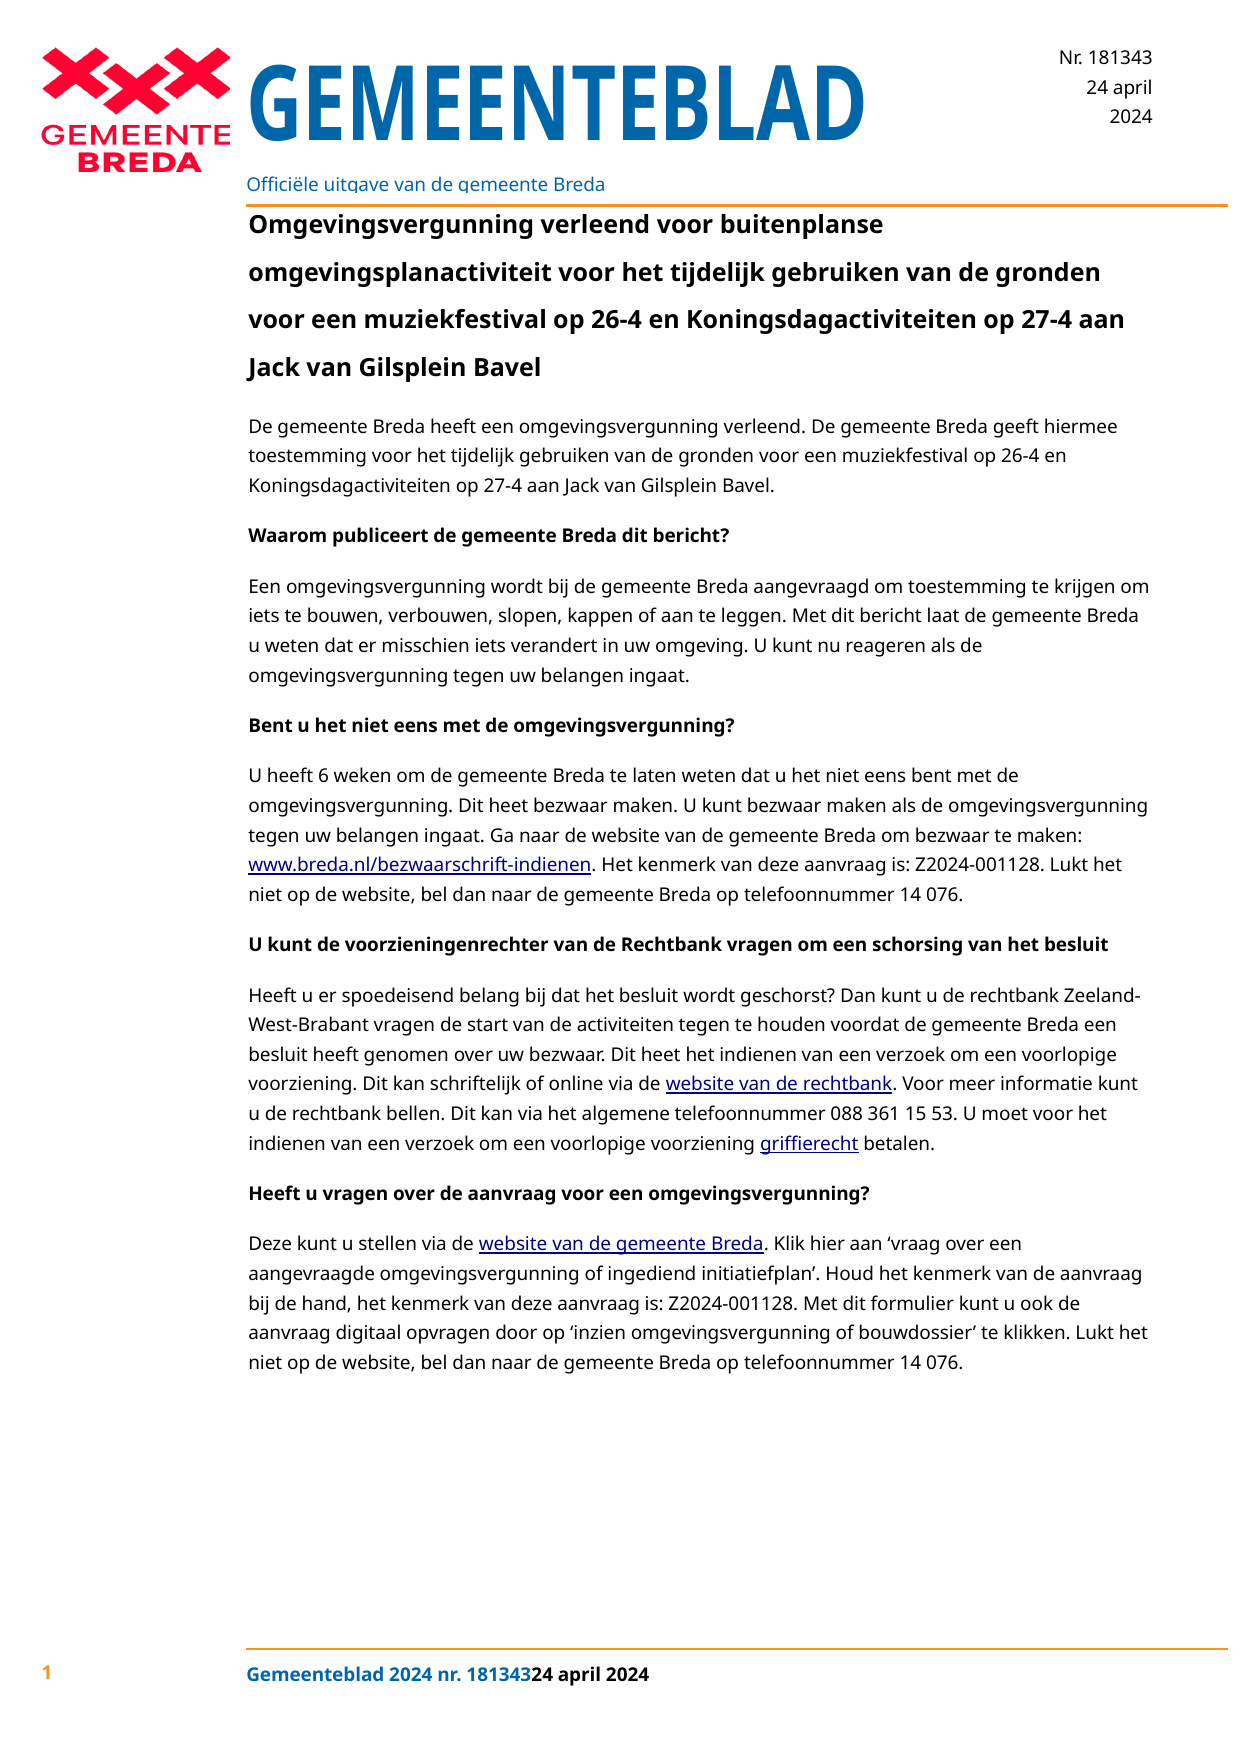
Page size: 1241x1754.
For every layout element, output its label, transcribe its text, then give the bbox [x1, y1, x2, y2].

text Omgevingsvergunning verleend voor buitenplanse omgevingsplanactiviteit voor het tijdelijk gebruiken van de gronden voor een muziekfestival op 26-4 en Koningsdagactiviteiten op 27-4 aan Jack van Gilsplein Bavel [248, 207, 1152, 384]
text Een omgevingsvergunning wordt bij de gemeente Breda aangevraagd om toestemming te krijgen om iets te bouwen, verbouwen, slopen, kappen of aan te leggen. Met dit bericht laat de gemeente Breda u weten dat er misschien iets verandert in uw omgeving. U kunt nu reageren als de omgevingsvergunning tegen uw belangen ingaat. [248, 573, 1152, 688]
text Bent u het niet eens met de omgevingsvergunning? [248, 712, 1152, 738]
text U heeft 6 weken om de gemeente Breda te laten weten dat u het niet eens bent met de omgevingsvergunning. Dit heet bezwaar maken. U kunt bezwaar maken als de omgevingsvergunning tegen uw belangen ingaat. Ga naar de website van de gemeente Breda om bezwaar te maken: www.breda.nl/bezwaarschrift-indienen. Het kenmerk van deze aanvraag is: Z2024-001128. Lukt het niet op de website, bel dan naar de gemeente Breda op telefoonnummer 14 076. [248, 763, 1152, 907]
text Deze kunt u stellen via de website van de gemeente Breda. Klik hier aan ‘vraag over een aangevraagde omgevingsvergunning of ingediend initiatiefplan’. Houd het kenmerk van de aanvraag bij de hand, het kenmerk van deze aanvraag is: Z2024-001128. Met dit formulier kunt u ook de aanvraag digitaal opvragen door op ‘inzien omgevingsvergunning of bouwdossier’ te klikken. Lukt het niet op de website, bel dan naar de gemeente Breda op telefoonnummer 14 076. [248, 1231, 1152, 1375]
text Heeft u vragen over de aanvraag voor een omgevingsvergunning? [248, 1180, 1152, 1206]
picture [41, 47, 231, 172]
text U kunt de voorzieningenrechter van de Rechtbank vragen om een schorsing van het besluit [248, 931, 1152, 957]
text Heeft u er spoedeisend belang bij dat het besluit wordt geschorst? Dan kunt u de rechtbank Zeeland-West-Brabant vragen de start van de activiteiten tegen te houden voordat de gemeente Breda een besluit heeft genomen over uw bezwaar. Dit heet het indienen van een verzoek om een voorlopige voorziening. Dit kan schriftelijk of online via de website van de rechtbank. Voor meer informatie kunt u de rechtbank bellen. Dit kan via het algemene telefoonnummer 088 361 15 53. U moet voor het indienen van een verzoek om een voorlopige voorziening griffierecht betalen. [248, 982, 1152, 1156]
text De gemeente Breda heeft een omgevingsvergunning verleend. De gemeente Breda geeft hiermee toestemming voor het tijdelijk gebruiken van de gronden voor een muziekfestival op 26-4 en Koningsdagactiviteiten op 27-4 aan Jack van Gilsplein Bavel. [248, 413, 1152, 498]
text Waarom publiceert de gemeente Breda dit bericht? [248, 523, 1152, 548]
